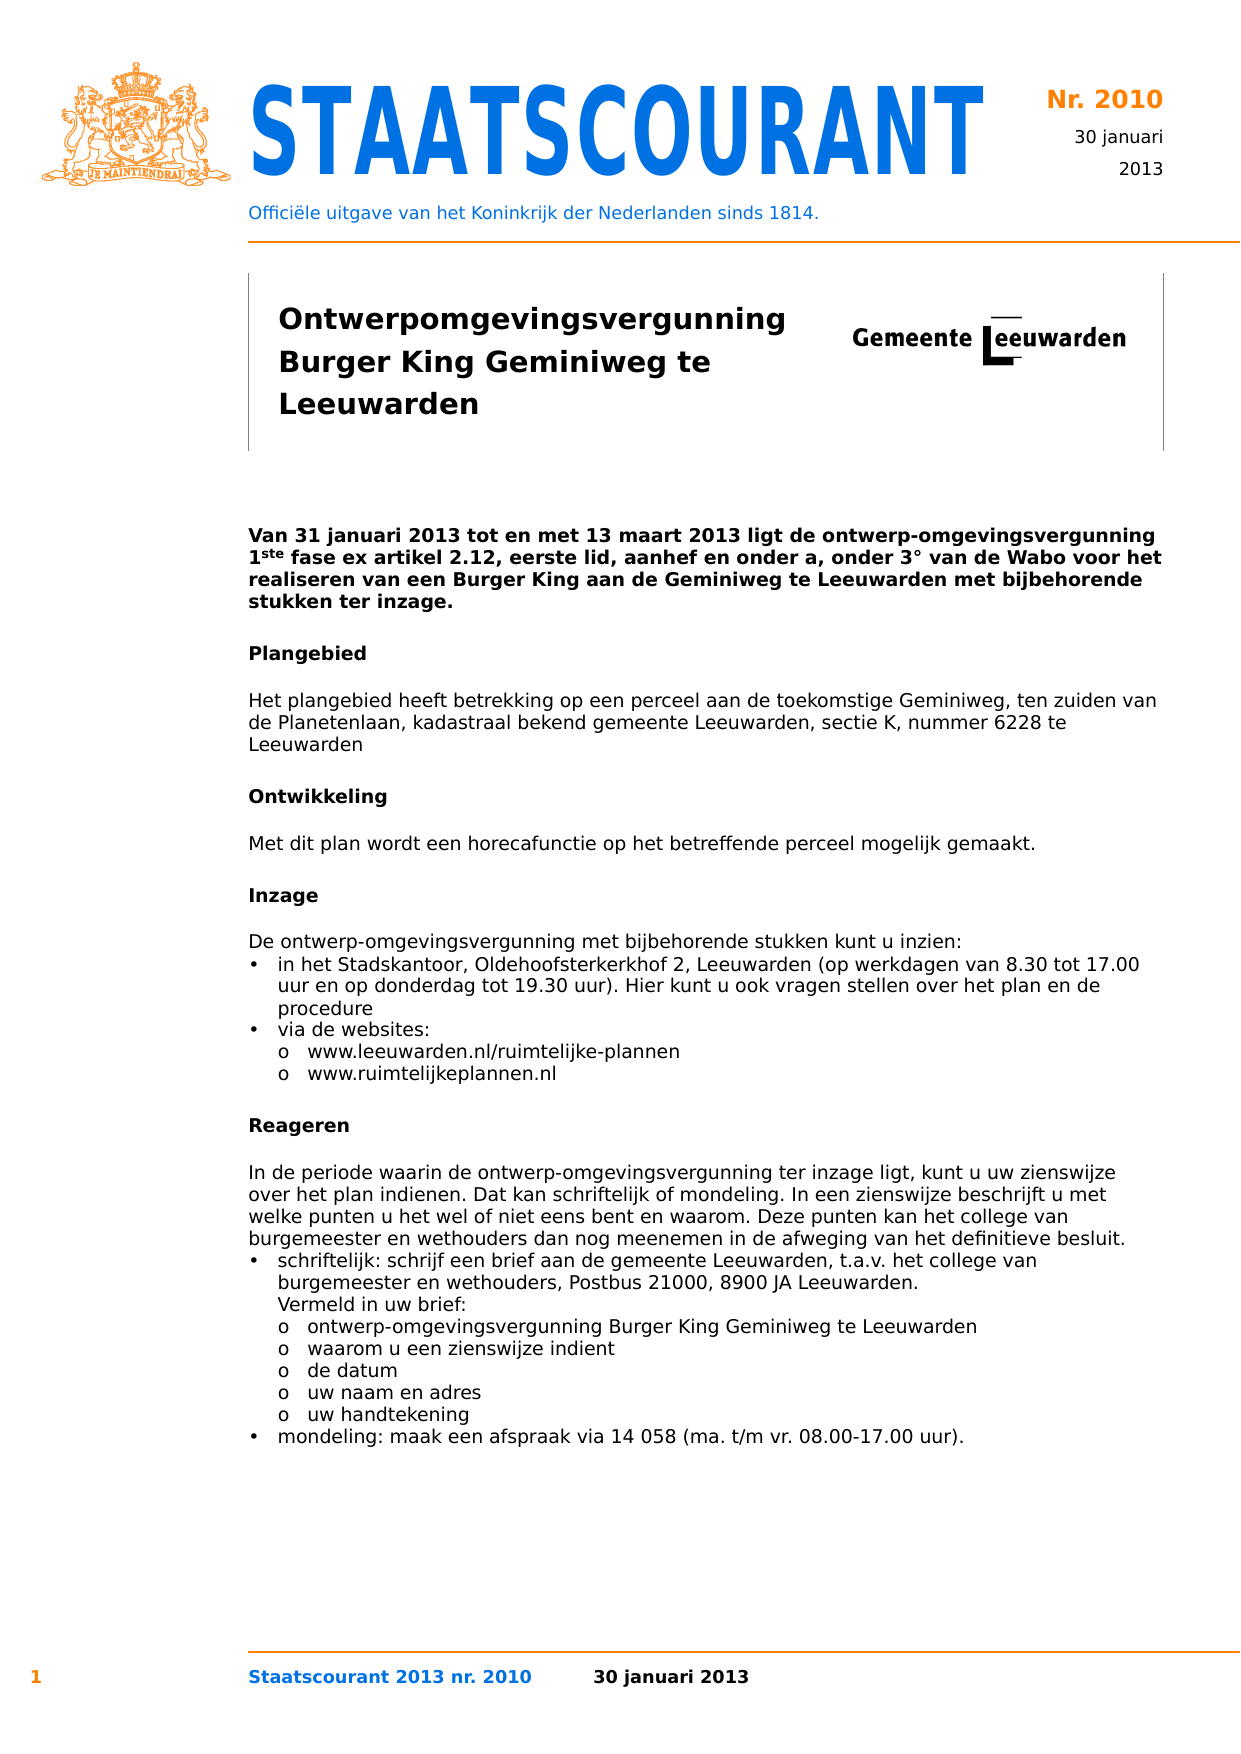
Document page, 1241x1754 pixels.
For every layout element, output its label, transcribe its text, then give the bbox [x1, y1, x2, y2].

subtitle Inzage [248, 884, 1163, 906]
subtitle Ontwikkeling [248, 786, 1163, 807]
table_header [25, 62, 248, 241]
table_cell 2013 [998, 153, 1240, 203]
table_header STAATSCOURANT [248, 62, 998, 203]
picture [844, 302, 1134, 380]
text o ontwerp-omgevingsvergunning Burger King Geminiweg te Leeuwarden [278, 1316, 1163, 1338]
text Het plangebied heeft betrekking op een perceel aan de toekomstige Geminiweg, ten zuiden van de Planetenlaan, kadastraal bekend gemeente Leeuwarden, sectie K, nummer 6228 te Leeuwarden [248, 689, 1163, 756]
text o de datum [278, 1360, 1163, 1382]
subtitle Plangebied [248, 643, 1163, 664]
text • mondeling: maak een afspraak via 14 058 (ma. t/m vr. 08.00-17.00 uur). [248, 1426, 1163, 1448]
text • in het Stadskantoor, Oldehoofsterkerkhof 2, Leeuwarden (op werkdagen van 8.30 tot 17.00 uur en op donderdag tot 19.30 uur). Hier kunt u ook vragen stellen over het plan en de procedure [248, 953, 1163, 1019]
text o www.leeuwarden.nl/ruimtelijke-plannen [278, 1041, 1163, 1063]
text • schriftelijk: schrijf een brief aan de gemeente Leeuwarden, t.a.v. het college van burgemeester en wethouders, Postbus 21000, 8900 JA Leeuwarden. [248, 1250, 1163, 1294]
text De ontwerp-omgevingsvergunning met bijbehorende stukken kunt u inzien: [248, 931, 1163, 953]
table_cell Officiële uitgave van het Koninkrijk der Nederlanden sinds 1814. [248, 203, 1240, 241]
text Met dit plan wordt een horecafunctie op het betreffende perceel mogelijk gemaakt. [248, 832, 1163, 854]
text o uw naam en adres [278, 1382, 1163, 1404]
table_cell 30 januari [998, 121, 1240, 153]
text o www.ruimtelijkeplannen.nl [278, 1063, 1163, 1085]
text o uw handtekening [278, 1404, 1163, 1426]
text Vermeld in uw brief: [277, 1294, 1163, 1316]
text In de periode waarin de ontwerp-omgevingsvergunning ter inzage ligt, kunt u uw zienswijze over het plan indienen. Dat kan schriftelijk of mondeling. In een zienswijze beschrijft u met welke punten u het wel of niet eens bent en waarom. Deze punten kan het college van burgemeester en wethouders dan nog meenemen in de afweging van het definitieve besluit. [248, 1162, 1163, 1250]
subtitle Ontwerpomgevingsvergunning Burger King Geminiweg te Leeuwarden [249, 273, 1163, 451]
text Van 31 januari 2013 tot en met 13 maart 2013 ligt de ontwerp-omgevingsvergunning 1ste fase ex artikel 2.12, eerste lid, aanhef en onder a, onder 3° van de Wabo voor het realiseren van een Burger King aan de Geminiweg te Leeuwarden met bijbehorende stukken ter inzage. [248, 525, 1163, 613]
table_header Nr. 2010 [998, 62, 1240, 121]
subtitle Reageren [248, 1115, 1163, 1137]
picture [41, 62, 231, 186]
text o waarom u een zienswijze indient [278, 1338, 1163, 1360]
text • via de websites: [248, 1019, 1163, 1041]
